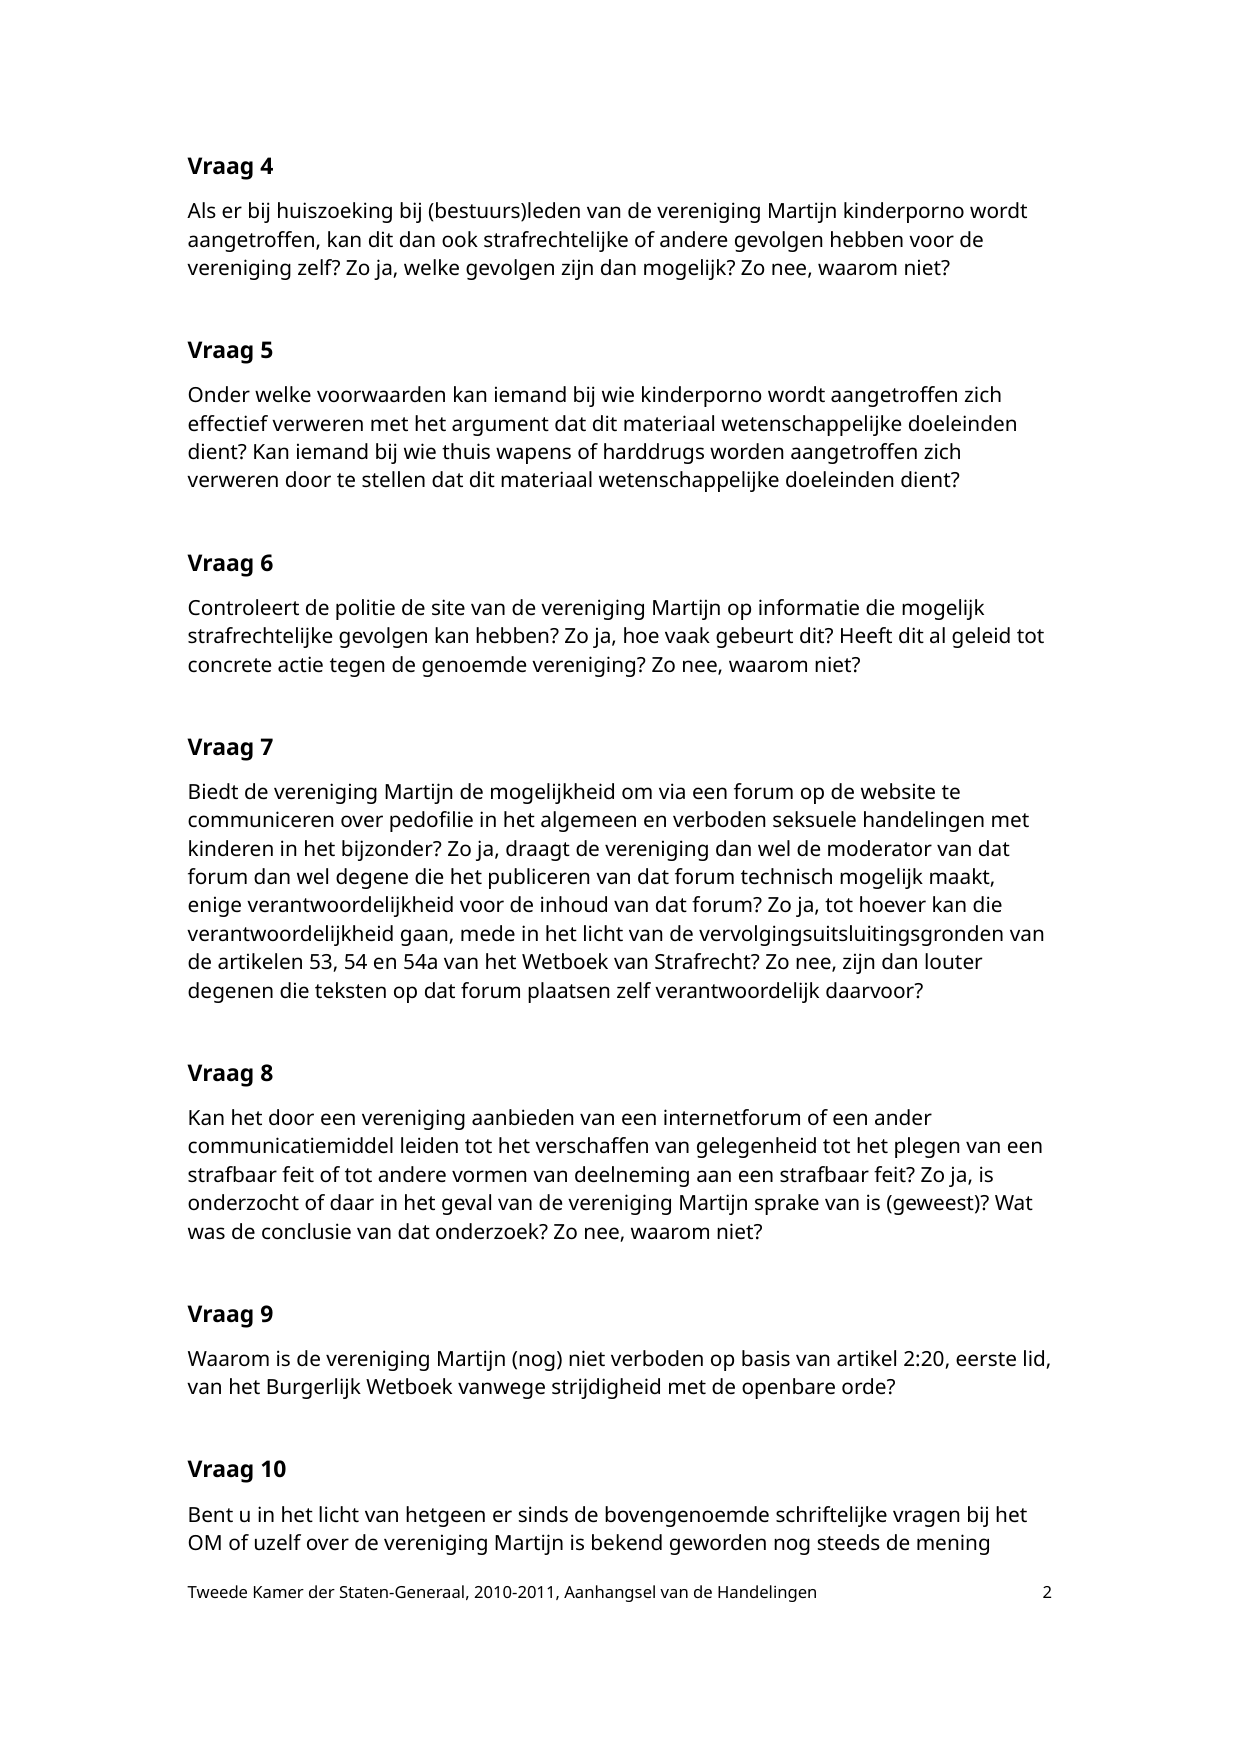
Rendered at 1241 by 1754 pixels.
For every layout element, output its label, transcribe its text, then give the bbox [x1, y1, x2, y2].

subtitle Vraag 7 [187, 731, 1053, 762]
text Kan het door een vereniging aanbieden van een internetforum of een ander communicatiemiddel leiden tot het verschaffen van gelegenheid tot het plegen van een strafbaar feit of tot andere vormen van deelneming aan een strafbaar feit? Zo ja, is onderzocht of daar in het geval van de vereniging Martijn sprake van is (geweest)? Wat was de conclusie van dat onderzoek? Zo nee, waarom niet? [187, 1103, 1053, 1245]
text Als er bij huiszoeking bij (bestuurs)leden van de vereniging Martijn kinderporno wordt aangetroffen, kan dit dan ook strafrechtelijke of andere gevolgen hebben voor de vereniging zelf? Zo ja, welke gevolgen zijn dan mogelijk? Zo nee, waarom niet? [187, 196, 1053, 282]
subtitle Vraag 9 [187, 1298, 1053, 1329]
text Controleert de politie de site van de vereniging Martijn op informatie die mogelijk strafrechtelijke gevolgen kan hebben? Zo ja, hoe vaak gebeurt dit? Heeft dit al geleid tot concrete actie tegen de genoemde vereniging? Zo nee, waarom niet? [187, 593, 1053, 678]
subtitle Vraag 6 [187, 547, 1053, 578]
text Biedt de vereniging Martijn de mogelijkheid om via een forum op de website te communiceren over pedofilie in het algemeen en verboden seksuele handelingen met kinderen in het bijzonder? Zo ja, draagt de vereniging dan wel de moderator van dat forum dan wel degene die het publiceren van dat forum technisch mogelijk maakt, enige verantwoordelijkheid voor de inhoud van dat forum? Zo ja, tot hoever kan die verantwoordelijkheid gaan, mede in het licht van de vervolgingsuitsluitingsgronden van de artikelen 53, 54 en 54a van het Wetboek van Strafrecht? Zo nee, zijn dan louter degenen die teksten op dat forum plaatsen zelf verantwoordelijk daarvoor? [187, 777, 1053, 1004]
text Waarom is de vereniging Martijn (nog) niet verboden op basis van artikel 2:20, eerste lid, van het Burgerlijk Wetboek vanwege strijdigheid met de openbare orde? [187, 1344, 1053, 1401]
subtitle Vraag 5 [187, 334, 1053, 365]
text Bent u in het licht van hetgeen er sinds de bovengenoemde schriftelijke vragen bij het OM of uzelf over de vereniging Martijn is bekend geworden nog steeds de mening [187, 1500, 1053, 1557]
subtitle Vraag 10 [187, 1453, 1053, 1485]
text Onder welke voorwaarden kan iemand bij wie kinderporno wordt aangetroffen zich effectief verweren met het argument dat dit materiaal wetenschappelijke doeleinden dient? Kan iemand bij wie thuis wapens of harddrugs worden aangetroffen zich verweren door te stellen dat dit materiaal wetenschappelijke doeleinden dient? [187, 380, 1053, 494]
subtitle Vraag 4 [187, 150, 1053, 181]
subtitle Vraag 8 [187, 1057, 1053, 1088]
